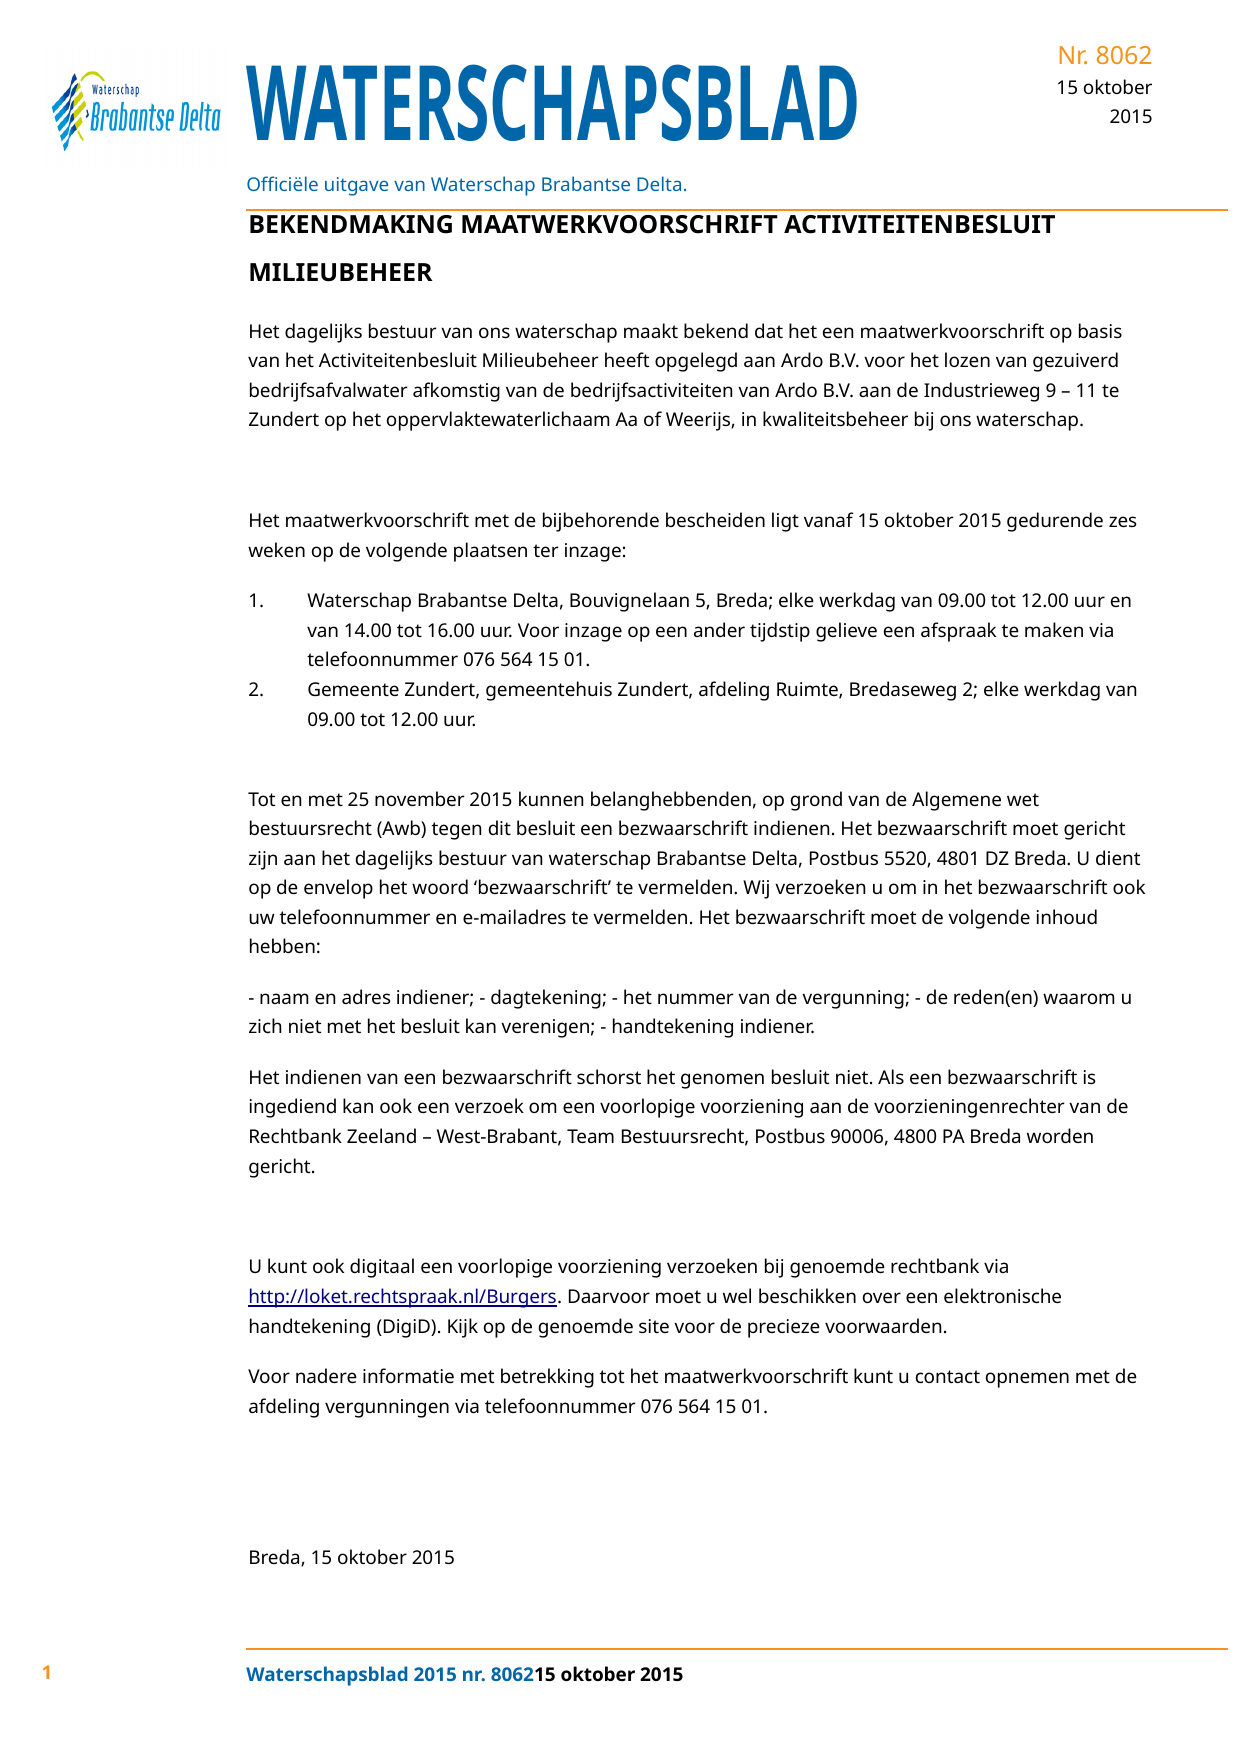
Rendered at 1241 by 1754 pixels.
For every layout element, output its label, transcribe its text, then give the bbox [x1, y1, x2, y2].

picture [41, 47, 231, 172]
text Tot en met 25 november 2015 kunnen belanghebbenden, op grond van de Algemene wet bestuursrecht (Awb) tegen dit besluit een bezwaarschrift indienen. Het bezwaarschrift moet gericht zijn aan het dagelijks bestuur van waterschap Brabantse Delta, Postbus 5520, 4801 DZ Breda. U dient op de envelop het woord ‘bezwaarschrift’ te vermelden. Wij verzoeken u om in het bezwaarschrift ook uw telefoonnummer en e‑mailadres te vermelden. Het bezwaarschrift moet de volgende inhoud hebben: [248, 786, 1152, 959]
text BEKENDMAKING MAATWERKVOORSCHRIFT ACTIVITEITENBESLUIT MILIEUBEHEER [248, 211, 1152, 288]
list Gemeente Zundert, gemeentehuis Zundert, afdeling Ruimte, Bredaseweg 2; elke werkdag van 09.00 tot 12.00 uur. [248, 676, 1152, 732]
text Het maatwerkvoorschrift met de bijbehorende bescheiden ligt vanaf 15 oktober 2015 gedurende zes weken op de volgende plaatsen ter inzage: [248, 507, 1152, 563]
text Breda, 15 oktober 2015 [248, 1544, 1152, 1570]
text - naam en adres indiener; - dagtekening; - het nummer van de vergunning; - de reden(en) waarom u zich niet met het besluit kan verenigen; - handtekening indiener. [248, 984, 1152, 1039]
text U kunt ook digitaal een voorlopige voorziening verzoeken bij genoemde rechtbank via http://loket.rechtspraak.nl/Burgers. Daarvoor moet u wel beschikken over een elektronische handtekening (DigiD). Kijk op de genoemde site voor de precieze voorwaarden. [248, 1254, 1152, 1339]
text Het dagelijks bestuur van ons waterschap maakt bekend dat het een maatwerkvoorschrift op basis van het Activiteitenbesluit Milieubeheer heeft opgelegd aan Ardo B.V. voor het lozen van gezuiverd bedrijfsafvalwater afkomstig van de bedrijfsactiviteiten van Ardo B.V. aan de Industrieweg 9 – 11 te Zundert op het oppervlaktewaterlichaam Aa of Weerijs, in kwaliteitsbeheer bij ons waterschap. [248, 318, 1152, 432]
list Waterschap Brabantse Delta, Bouvignelaan 5, Breda; elke werkdag van 09.00 tot 12.00 uur en van 14.00 tot 16.00 uur. Voor inzage op een ander tijdstip gelieve een afspraak te maken via telefoonnummer 076 564 15 01. [248, 587, 1152, 672]
text Voor nadere informatie met betrekking tot het maatwerkvoorschrift kunt u contact opnemen met de afdeling vergunningen via telefoonnummer 076 564 15 01. [248, 1363, 1152, 1419]
text Het indienen van een bezwaarschrift schorst het genomen besluit niet. Als een bezwaarschrift is ingediend kan ook een verzoek om een voorlopige voorziening aan de voorzieningenrechter van de Rechtbank Zeeland – West-Brabant, Team Bestuursrecht, Postbus 90006, 4800 PA Breda worden gericht. [248, 1064, 1152, 1179]
